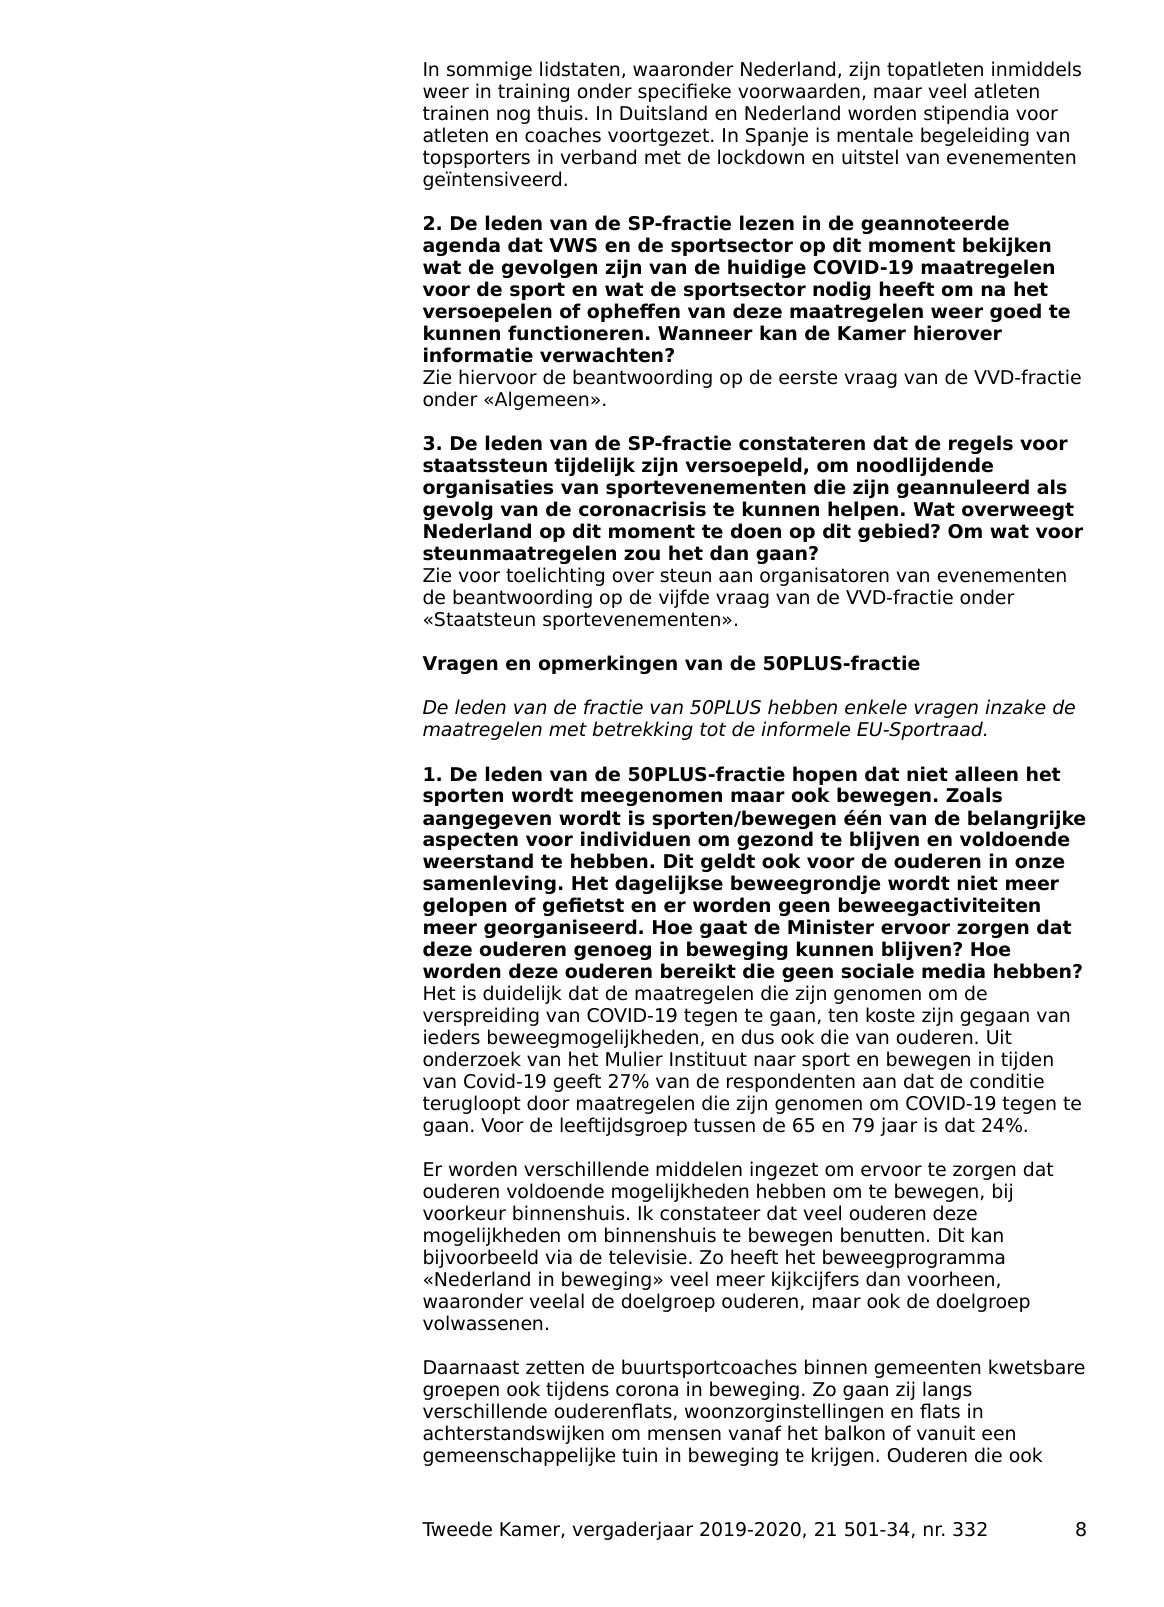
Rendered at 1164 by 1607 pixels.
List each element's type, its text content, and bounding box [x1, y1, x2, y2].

text Zie voor toelichting over steun aan organisatoren van evenementen de beantwoording op de vijfde vraag van de VVD-fractie onder «Staatsteun sportevenementen». [422, 565, 1087, 631]
text In sommige lidstaten, waaronder Nederland, zijn topatleten inmiddels weer in training onder specifieke voorwaarden, maar veel atleten trainen nog thuis. In Duitsland en Nederland worden stipendia voor atleten en coaches voortgezet. In Spanje is mentale begeleiding van topsporters in verband met de lockdown en uitstel van evenementen geïntensiveerd. [422, 59, 1087, 191]
text De leden van de fractie van 50PLUS hebben enkele vragen inzake de maatregelen met betrekking tot de informele EU-Sportraad. [422, 697, 1087, 741]
text Daarnaast zetten de buurtsportcoaches binnen gemeenten kwetsbare groepen ook tijdens corona in beweging. Zo gaan zij langs verschillende ouderenflats, woonzorginstellingen en flats in achterstandswijken om mensen vanaf het balkon of vanuit een gemeenschappelijke tuin in beweging te krijgen. Ouderen die ook [422, 1357, 1087, 1467]
text Er worden verschillende middelen ingezet om ervoor te zorgen dat ouderen voldoende mogelijkheden hebben om te bewegen, bij voorkeur binnenshuis. Ik constateer dat veel ouderen deze mogelijkheden om binnenshuis te bewegen benutten. Dit kan bijvoorbeeld via de televisie. Zo heeft het beweegprogramma «Nederland in beweging» veel meer kijkcijfers dan voorheen, waaronder veelal de doelgroep ouderen, maar ook de doelgroep volwassenen. [422, 1159, 1087, 1335]
subtitle Vragen en opmerkingen van de 50PLUS-fractie [422, 653, 1087, 675]
text 3. De leden van de SP-fractie constateren dat de regels voor staatssteun tijdelijk zijn versoepeld, om noodlijdende organisaties van sportevenementen die zijn geannuleerd als gevolg van de coronacrisis te kunnen helpen. Wat overweegt Nederland op dit moment te doen op dit gebied? Om wat voor steunmaatregelen zou het dan gaan? [422, 433, 1087, 565]
text 2. De leden van de SP-fractie lezen in de geannoteerde agenda dat VWS en de sportsector op dit moment bekijken wat de gevolgen zijn van de huidige COVID-19 maatregelen voor de sport en wat de sportsector nodig heeft om na het versoepelen of opheffen van deze maatregelen weer goed te kunnen functioneren. Wanneer kan de Kamer hierover informatie verwachten? [422, 213, 1087, 367]
text Het is duidelijk dat de maatregelen die zijn genomen om de verspreiding van COVID-19 tegen te gaan, ten koste zijn gegaan van ieders beweegmogelijkheden, en dus ook die van ouderen. Uit onderzoek van het Mulier Instituut naar sport en bewegen in tijden van Covid-19 geeft 27% van de respondenten aan dat de conditie terugloopt door maatregelen die zijn genomen om COVID-19 tegen te gaan. Voor de leeftijdsgroep tussen de 65 en 79 jaar is dat 24%. [422, 983, 1087, 1137]
text Zie hiervoor de beantwoording op de eerste vraag van de VVD-fractie onder «Algemeen». [422, 367, 1087, 411]
text 1. De leden van de 50PLUS-fractie hopen dat niet alleen het sporten wordt meegenomen maar ook bewegen. Zoals aangegeven wordt is sporten/bewegen één van de belangrijke aspecten voor individuen om gezond te blijven en voldoende weerstand te hebben. Dit geldt ook voor de ouderen in onze samenleving. Het dagelijkse beweegrondje wordt niet meer gelopen of gefietst en er worden geen beweegactiviteiten meer georganiseerd. Hoe gaat de Minister ervoor zorgen dat deze ouderen genoeg in beweging kunnen blijven? Hoe worden deze ouderen bereikt die geen sociale media hebben? [422, 763, 1087, 983]
